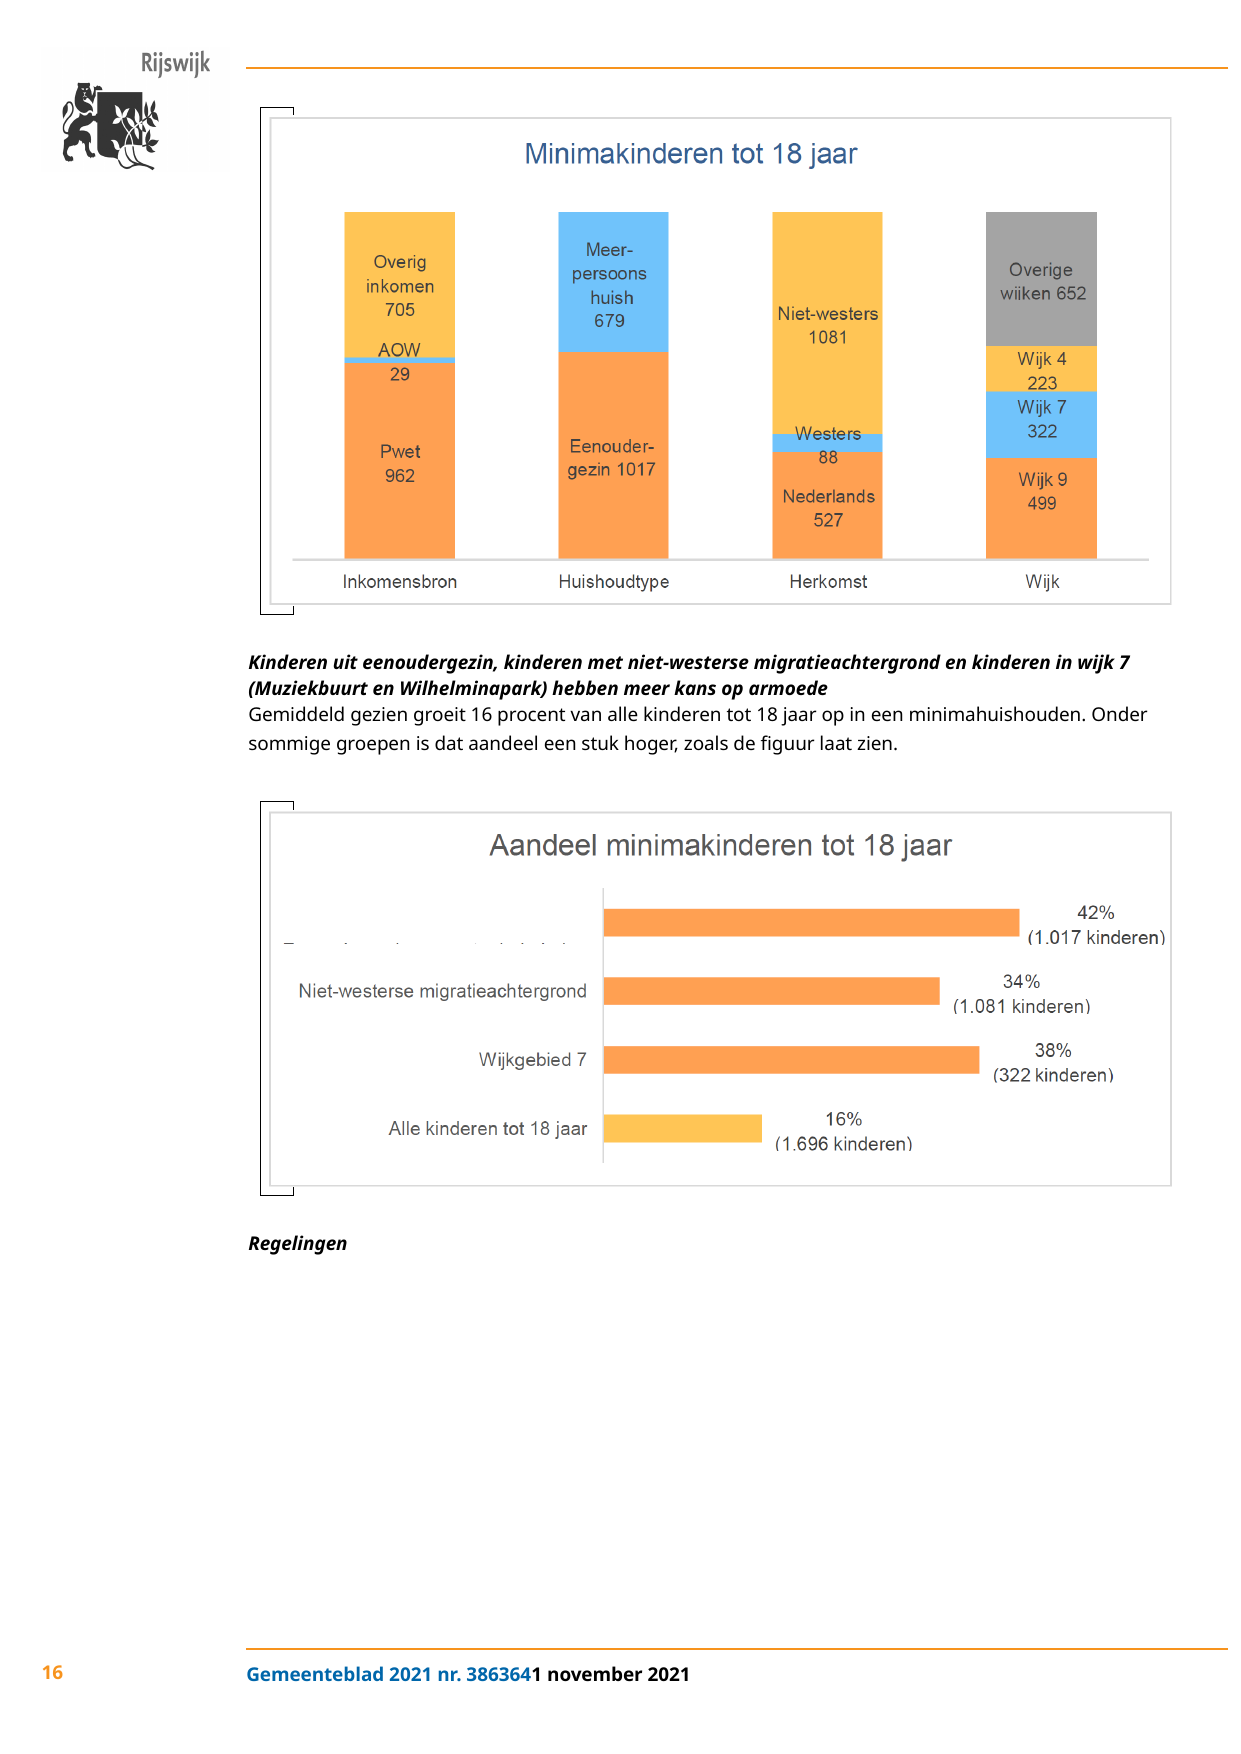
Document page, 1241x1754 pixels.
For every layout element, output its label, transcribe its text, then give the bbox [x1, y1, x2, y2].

picture [268, 810, 1173, 1187]
text Gemiddeld gezien groeit 16 procent van alle kinderen tot 18 jaar op in een minimahuishouden. Onder sommige groepen is dat aandeel een stuk hoger, zoals de figuur laat zien. [248, 701, 1152, 756]
text Kinderen uit eenoudergezin, kinderen met niet-westerse migratieachtergrond en kinderen in wijk 7 (Muziekbuurt en Wilhelminapark) hebben meer kans op armoede [248, 649, 1152, 701]
picture [268, 115, 1173, 606]
text Regelingen [248, 1230, 1152, 1256]
picture [41, 47, 231, 172]
